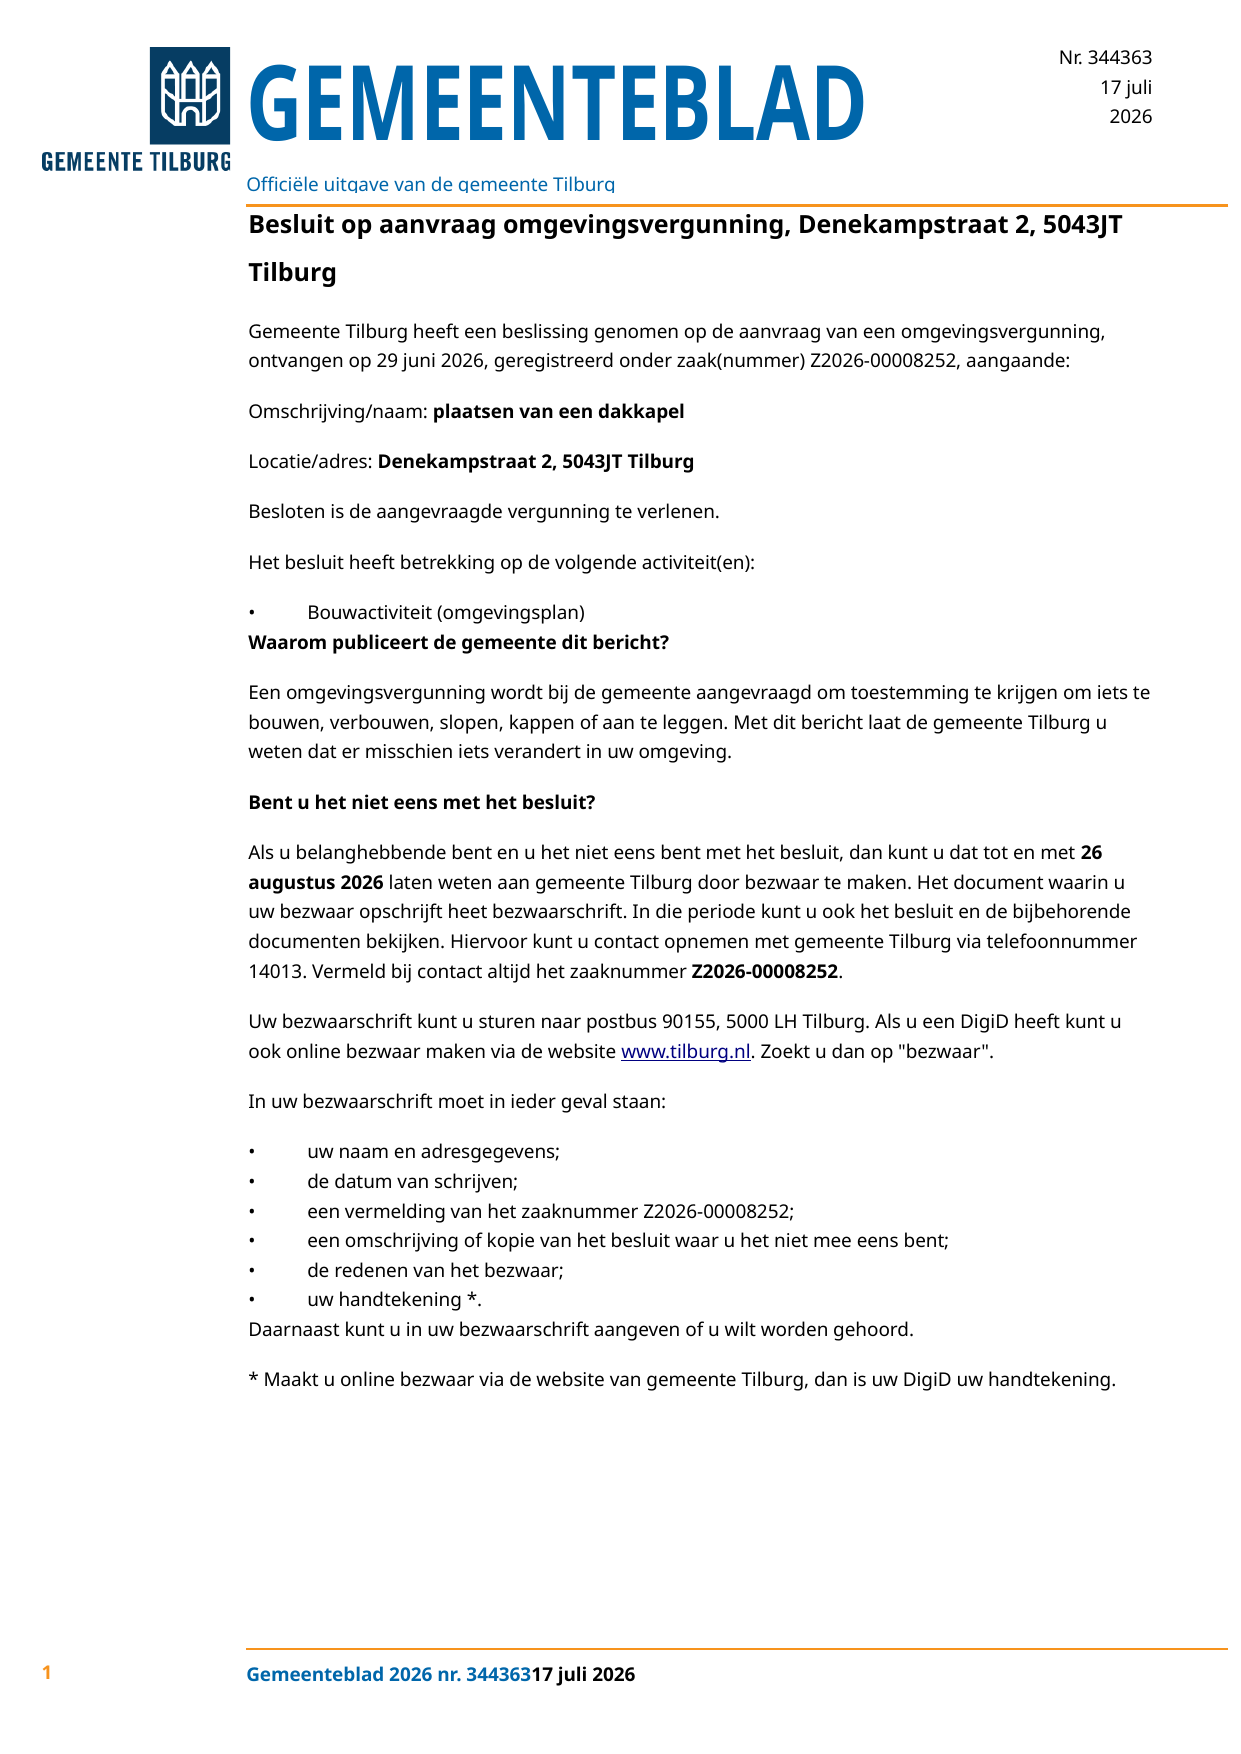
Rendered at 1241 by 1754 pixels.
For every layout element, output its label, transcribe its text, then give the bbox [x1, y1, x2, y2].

list uw naam en adresgegevens; [248, 1139, 1152, 1164]
list uw handtekening *. [248, 1287, 1152, 1312]
list een vermelding van het zaaknummer Z2026-00008252; [248, 1198, 1152, 1224]
picture [41, 47, 231, 172]
text Omschrijving/naam: plaatsen van een dakkapel [248, 398, 1152, 424]
list de redenen van het bezwaar; [248, 1257, 1152, 1283]
list een omschrijving of kopie van het besluit waar u het niet mee eens bent; [248, 1227, 1152, 1253]
text Een omgevingsvergunning wordt bij de gemeente aangevraagd om toestemming te krijgen om iets te bouwen, verbouwen, slopen, kappen of aan te leggen. Met dit bericht laat de gemeente Tilburg u weten dat er misschien iets verandert in uw omgeving. [248, 679, 1152, 764]
list de datum van schrijven; [248, 1168, 1152, 1194]
text * Maakt u online bezwaar via de website van gemeente Tilburg, dan is uw DigiD uw handtekening. [248, 1367, 1152, 1392]
text Waarom publiceert de gemeente dit bericht? [248, 629, 1152, 655]
list Bouwactiviteit (omgevingsplan) [248, 599, 1152, 625]
text Bent u het niet eens met het besluit? [248, 789, 1152, 815]
text Besloten is de aangevraagde vergunning te verlenen. [248, 499, 1152, 524]
text Gemeente Tilburg heeft een beslissing genomen op de aanvraag van een omgevingsvergunning, ontvangen op 29 juni 2026, geregistreerd onder zaak(nummer) Z2026-00008252, aangaande: [248, 318, 1152, 373]
text Uw bezwaarschrift kunt u sturen naar postbus 90155, 5000 LH Tilburg. Als u een DigiD heeft kunt u ook online bezwaar maken via de website www.tilburg.nl. Zoekt u dan op "bezwaar". [248, 1008, 1152, 1064]
text Besluit op aanvraag omgevingsvergunning, Denekampstraat 2, 5043JT Tilburg [248, 207, 1152, 288]
text Locatie/adres: Denekampstraat 2, 5043JT Tilburg [248, 448, 1152, 474]
text In uw bezwaarschrift moet in ieder geval staan: [248, 1088, 1152, 1114]
text Daarnaast kunt u in uw bezwaarschrift aangeven of u wilt worden gehoord. [248, 1316, 1152, 1342]
text Het besluit heeft betrekking op de volgende activiteit(en): [248, 549, 1152, 575]
text Als u belanghebbende bent en u het niet eens bent met het besluit, dan kunt u dat tot en met 26 augustus 2026 laten weten aan gemeente Tilburg door bezwaar te maken. Het document waarin u uw bezwaar opschrijft heet bezwaarschrift. In die periode kunt u ook het besluit en de bijbehorende documenten bekijken. Hiervoor kunt u contact opnemen met gemeente Tilburg via telefoonnummer 14013. Vermeld bij contact altijd het zaaknummer Z2026-00008252. [248, 839, 1152, 984]
